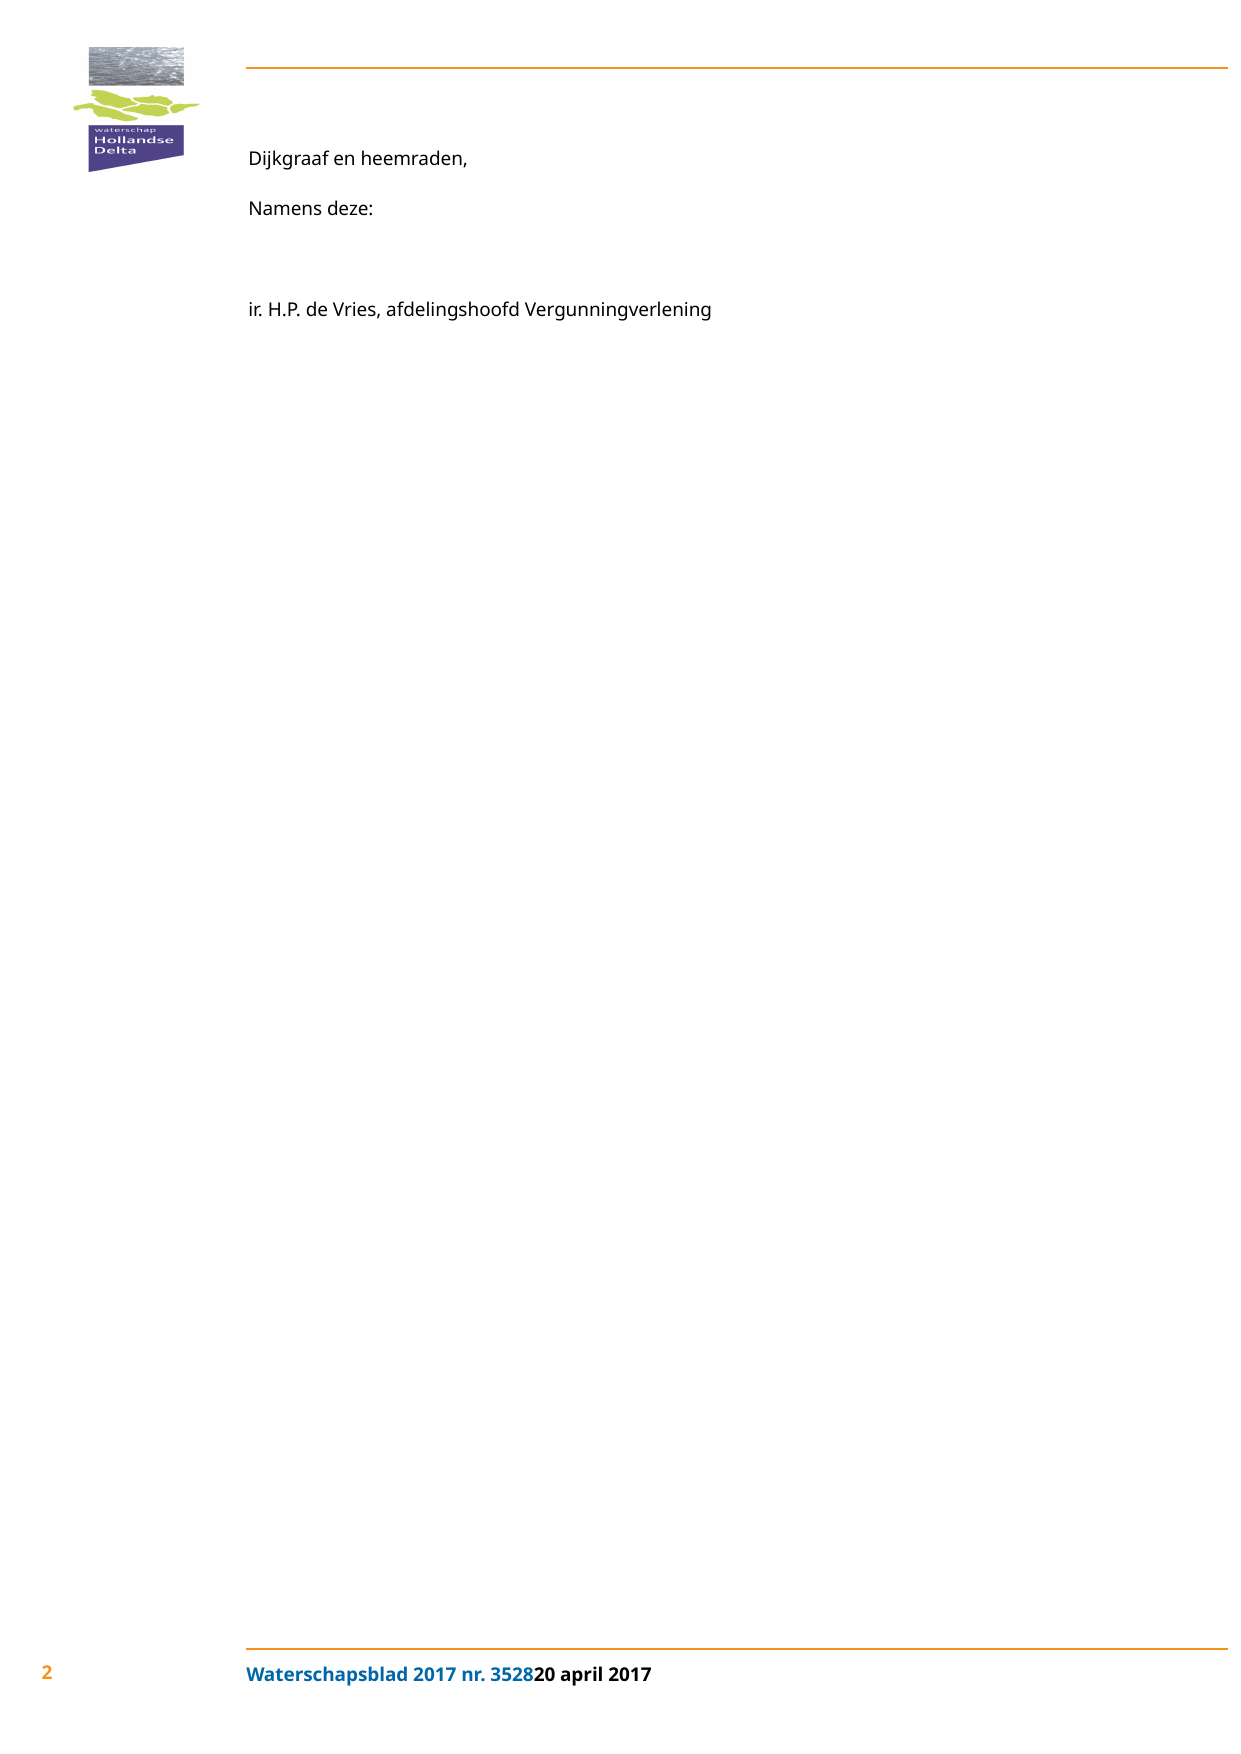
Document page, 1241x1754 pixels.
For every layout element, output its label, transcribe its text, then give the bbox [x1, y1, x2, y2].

picture [41, 47, 231, 172]
text Namens deze: [248, 196, 1152, 221]
text ir. H.P. de Vries, afdelingshoofd Vergunningverlening [248, 296, 1152, 322]
text Dijkgraaf en heemraden, [248, 145, 1152, 171]
